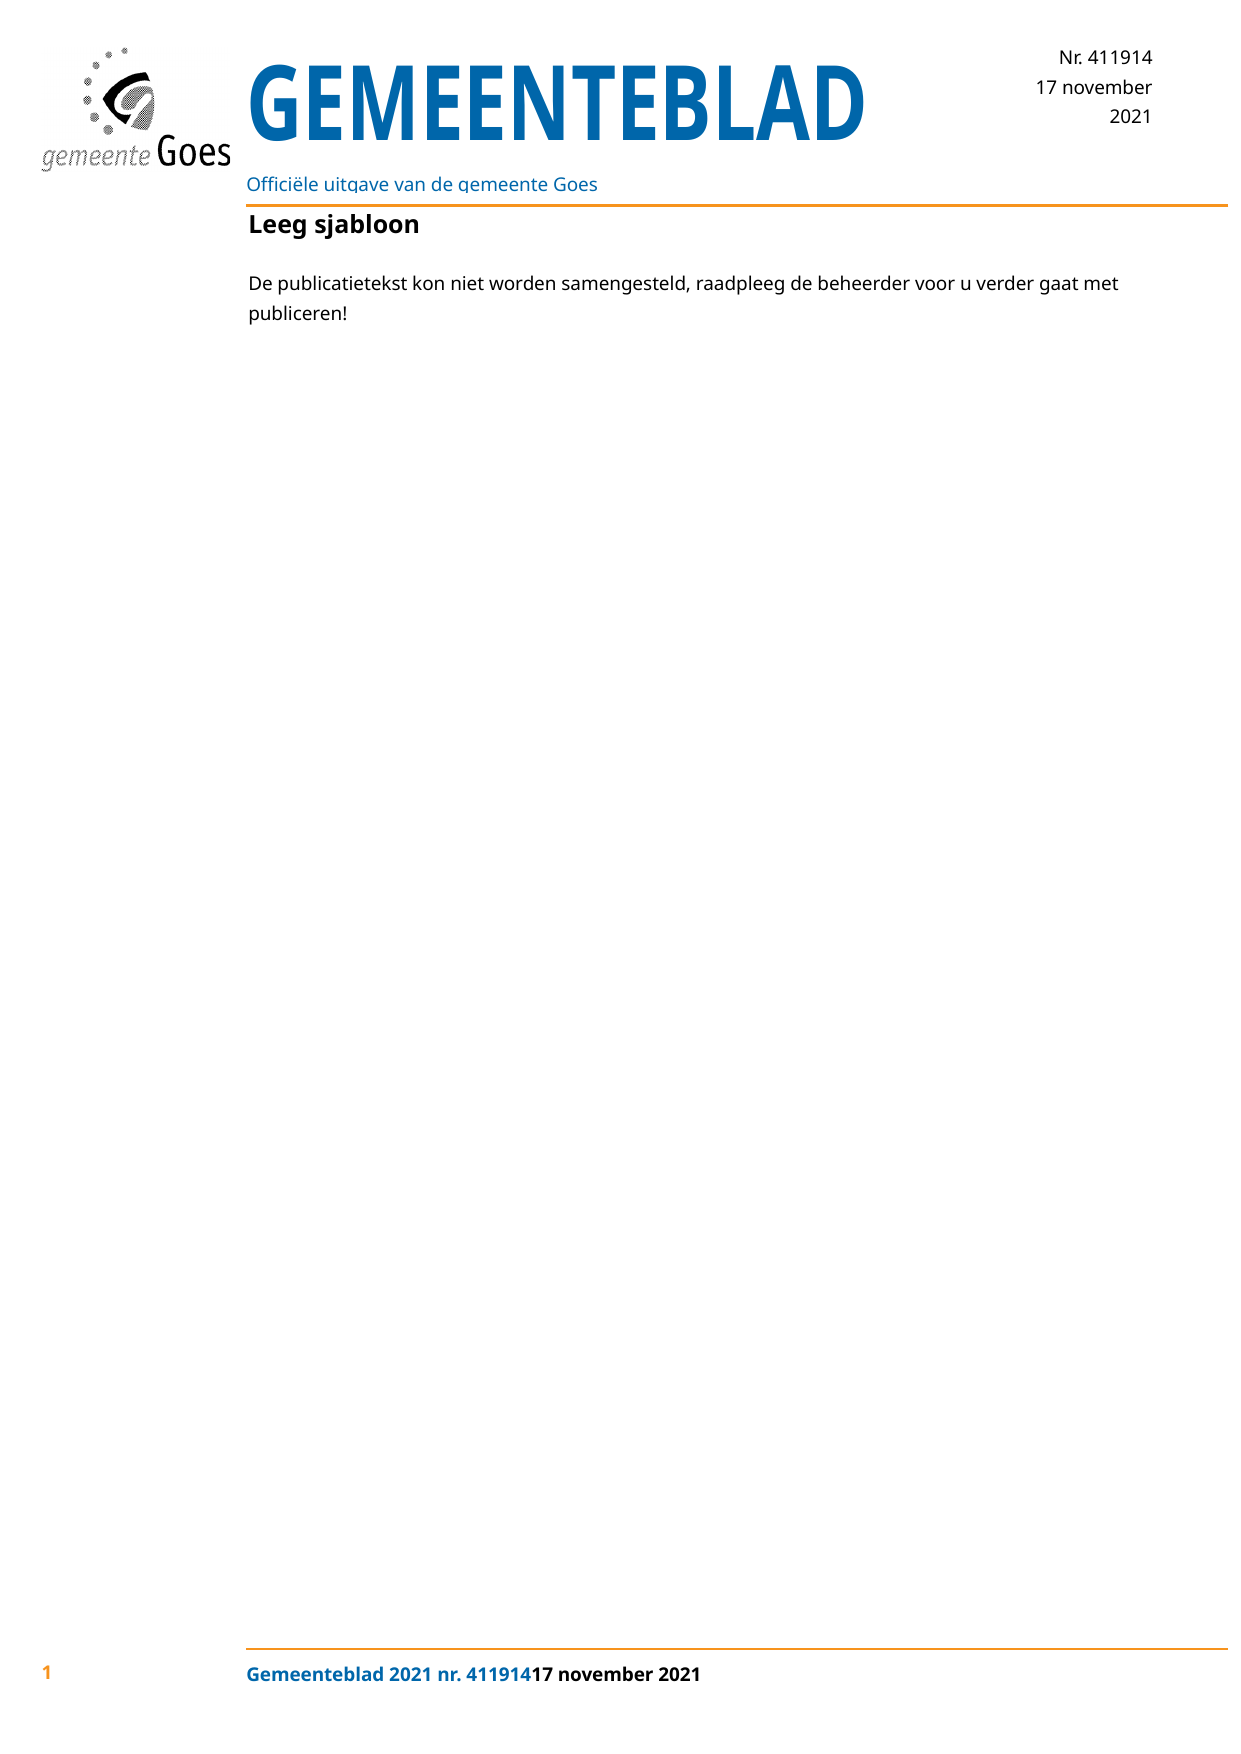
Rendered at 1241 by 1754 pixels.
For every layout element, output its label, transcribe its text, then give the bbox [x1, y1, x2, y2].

text De publicatietekst kon niet worden samengesteld, raadpleeg de beheerder voor u verder gaat met publiceren! [248, 270, 1152, 326]
picture [41, 47, 231, 172]
text Leeg sjabloon [248, 207, 1152, 241]
